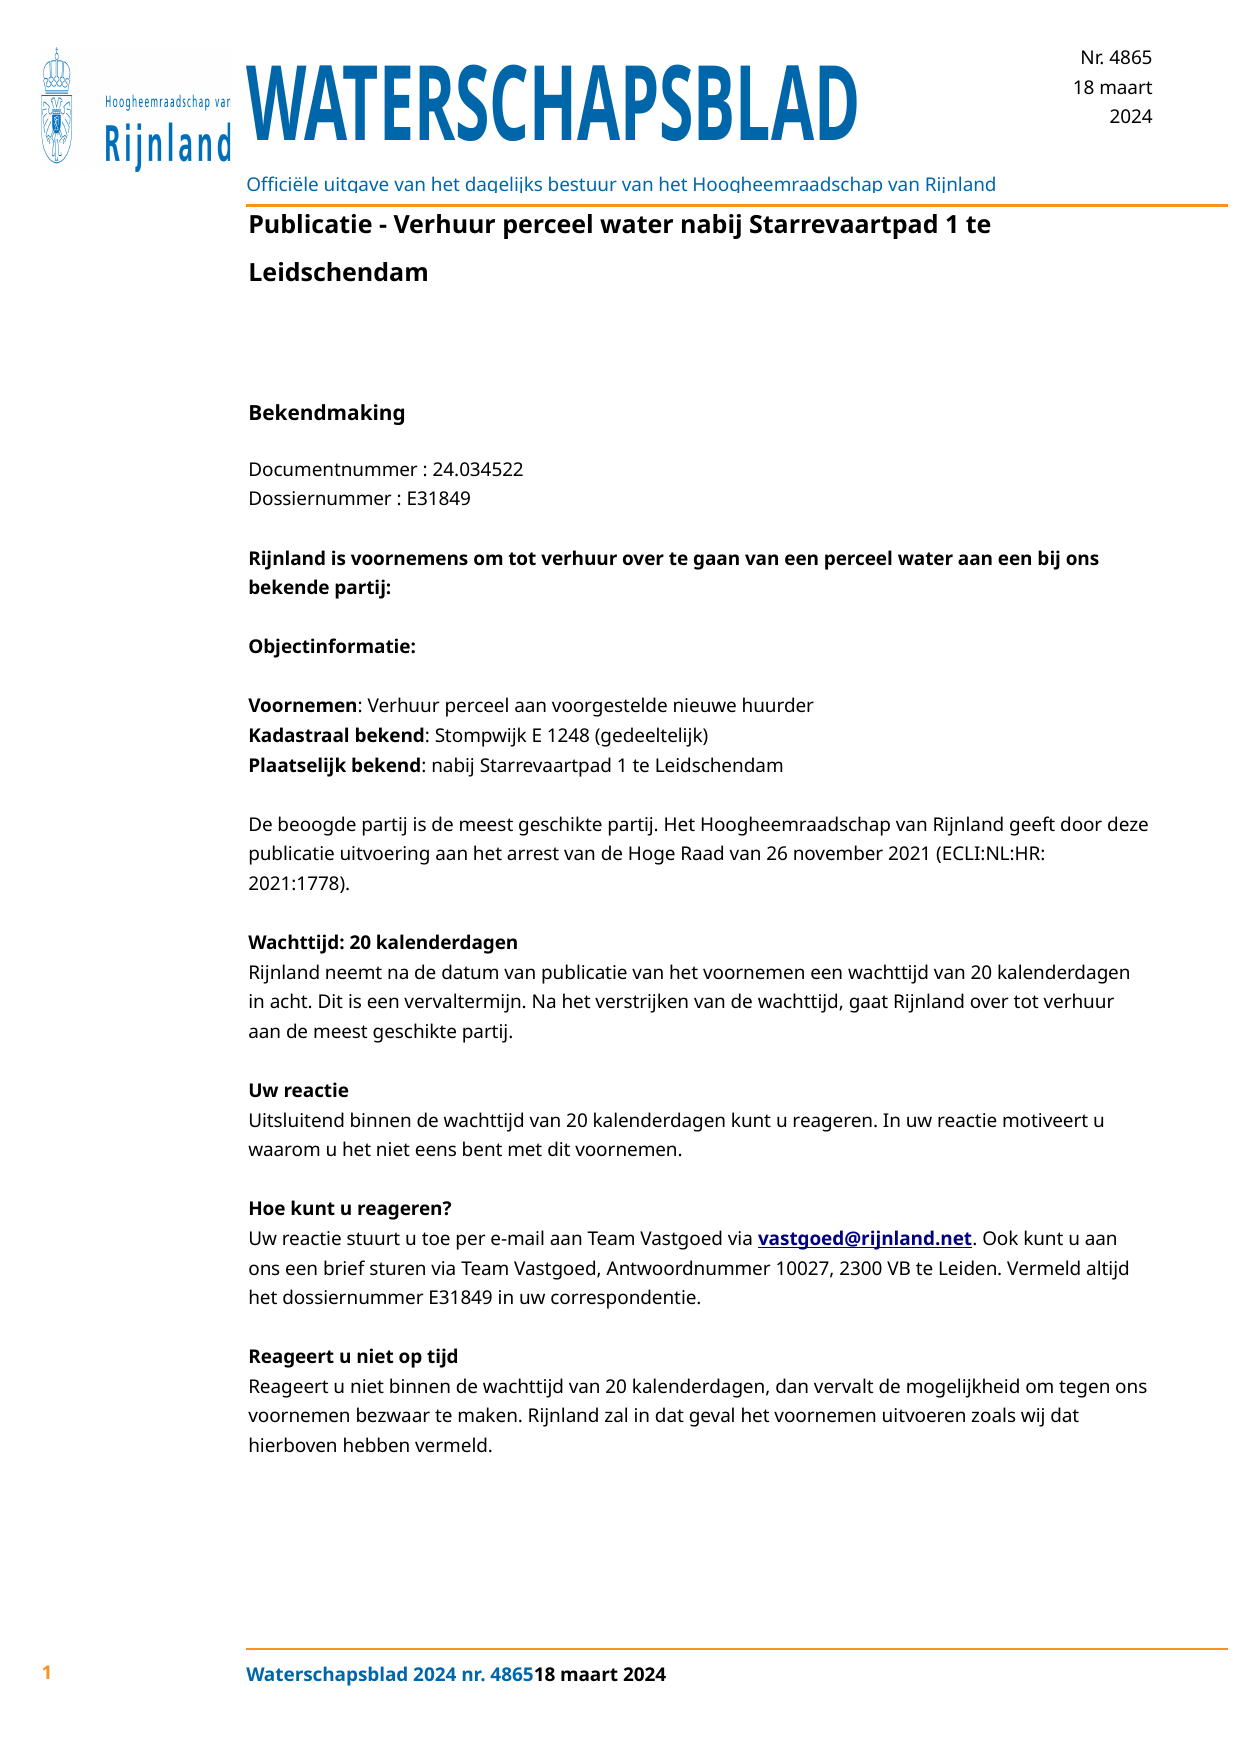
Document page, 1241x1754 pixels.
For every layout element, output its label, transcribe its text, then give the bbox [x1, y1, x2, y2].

text Voornemen: Verhuur perceel aan voorgestelde nieuwe huurder [248, 693, 1152, 718]
text Wachttijd: 20 kalenderdagen [248, 929, 1152, 955]
text Reageert u niet op tijd [248, 1343, 1152, 1369]
text Objectinformatie: [248, 633, 1152, 659]
text Uitsluitend binnen de wachttijd van 20 kalenderdagen kunt u reageren. In uw reactie motiveert u waarom u het niet eens bent met dit voornemen. [248, 1107, 1152, 1162]
text Bekendmaking [248, 398, 1152, 426]
text Hoe kunt u reageren? [248, 1196, 1152, 1221]
text Rijnland neemt na de datum van publicatie van het voornemen een wachttijd van 20 kalenderdagen in acht. Dit is een vervaltermijn. Na het verstrijken van de wachttijd, gaat Rijnland over tot verhuur aan de meest geschikte partij. [248, 959, 1152, 1044]
text Uw reactie stuurt u toe per e-mail aan Team Vastgoed via vastgoed@rijnland.net. Ook kunt u aan ons een brief sturen via Team Vastgoed, Antwoordnummer 10027, 2300 VB te Leiden. Vermeld altijd het dossiernummer E31849 in uw correspondentie. [248, 1225, 1152, 1310]
text Rijnland is voornemens om tot verhuur over te gaan van een perceel water aan een bij ons bekende partij: [248, 545, 1152, 600]
text Documentnummer : 24.034522 [248, 456, 1152, 482]
picture [41, 47, 231, 172]
text Plaatselijk bekend: nabij Starrevaartpad 1 te Leidschendam [248, 752, 1152, 777]
text Reageert u niet binnen de wachttijd van 20 kalenderdagen, dan vervalt de mogelijkheid om tegen ons voornemen bezwaar te maken. Rijnland zal in dat geval het voornemen uitvoeren zoals wij dat hierboven hebben vermeld. [248, 1373, 1152, 1458]
text Dossiernummer : E31849 [248, 486, 1152, 511]
text Uw reactie [248, 1077, 1152, 1103]
text Kadastraal bekend: Stompwijk E 1248 (gedeeltelijk) [248, 722, 1152, 748]
text Publicatie - Verhuur perceel water nabij Starrevaartpad 1 te Leidschendam [248, 207, 1152, 288]
text De beoogde partij is de meest geschikte partij. Het Hoogheemraadschap van Rijnland geeft door deze publicatie uitvoering aan het arrest van de Hoge Raad van 26 november 2021 (ECLI:NL:HR: 2021:1778). [248, 811, 1152, 896]
